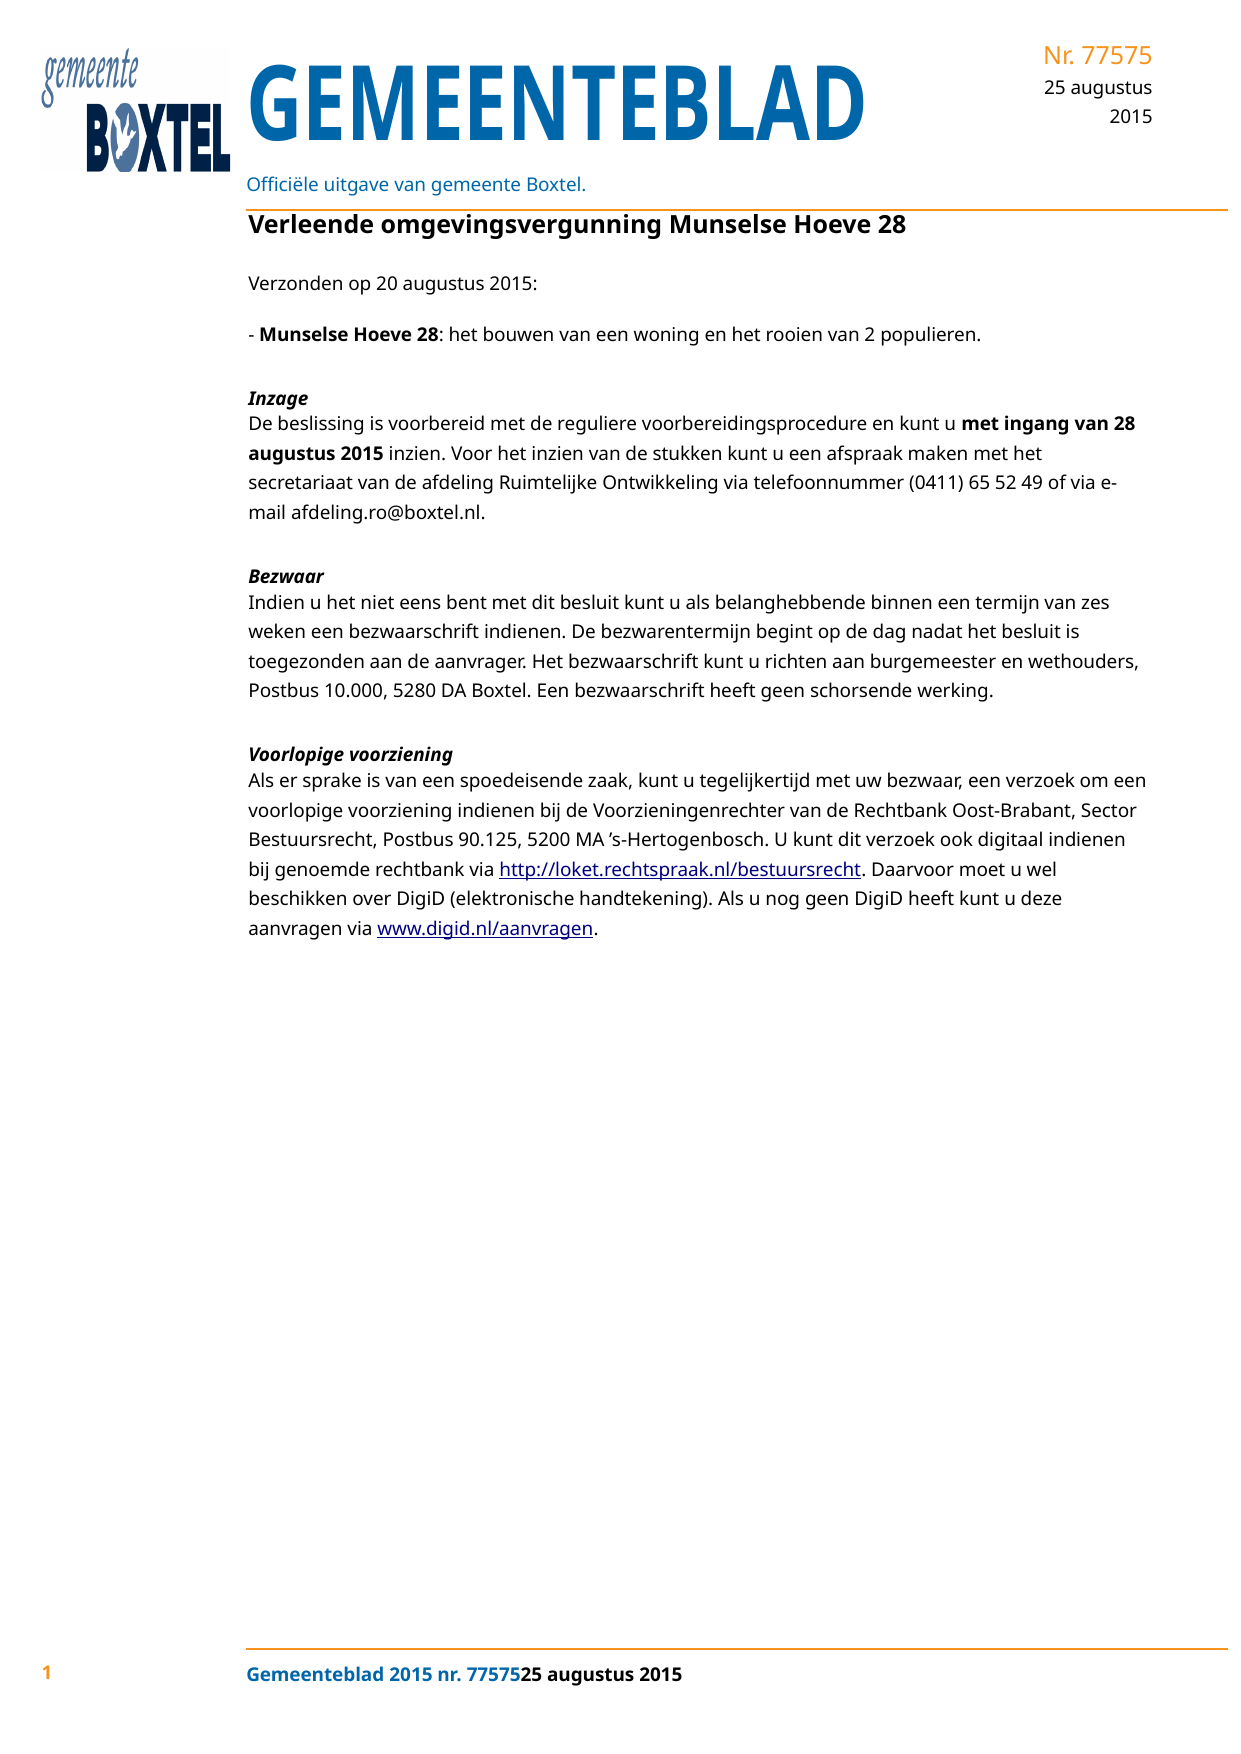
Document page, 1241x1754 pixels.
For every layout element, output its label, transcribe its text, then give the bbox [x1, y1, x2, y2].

text Verleende omgevingsvergunning Munselse Hoeve 28 [248, 211, 1152, 241]
text De beslissing is voorbereid met de reguliere voorbereidingsprocedure en kunt u met ingang van 28 augustus 2015 inzien. Voor het inzien van de stukken kunt u een afspraak maken met het secretariaat van de afdeling Ruimtelijke Ontwikkeling via telefoonnummer (0411) 65 52 49 of via e-mail afdeling.ro@boxtel.nl. [248, 410, 1152, 525]
picture [41, 47, 231, 172]
text Als er sprake is van een spoedeisende zaak, kunt u tegelijkertijd met uw bezwaar, een verzoek om een voorlopige voorziening indienen bij de Voorzieningenrechter van de Rechtbank Oost-Brabant, Sector Bestuursrecht, Postbus 90.125, 5200 MA ’s-Hertogenbosch. U kunt dit verzoek ook digitaal indienen bij genoemde rechtbank via http://loket.rechtspraak.nl/bestuursrecht. Daarvoor moet u wel beschikken over DigiD (elektronische handtekening). Als u nog geen DigiD heeft kunt u deze aanvragen via www.digid.nl/aanvragen. [248, 767, 1152, 941]
text Voorlopige voorziening [248, 742, 1152, 767]
text - Munselse Hoeve 28: het bouwen van een woning en het rooien van 2 populieren. [248, 321, 1152, 346]
text Inzage [248, 385, 1152, 410]
text Indien u het niet eens bent met dit besluit kunt u als belanghebbende binnen een termijn van zes weken een bezwaarschrift indienen. De bezwarentermijn begint op de dag nadat het besluit is toegezonden aan de aanvrager. Het bezwaarschrift kunt u richten aan burgemeester en wethouders, Postbus 10.000, 5280 DA Boxtel. Een bezwaarschrift heeft geen schorsende werking. [248, 589, 1152, 703]
text Bezwaar [248, 563, 1152, 589]
text Verzonden op 20 augustus 2015: [248, 270, 1152, 296]
